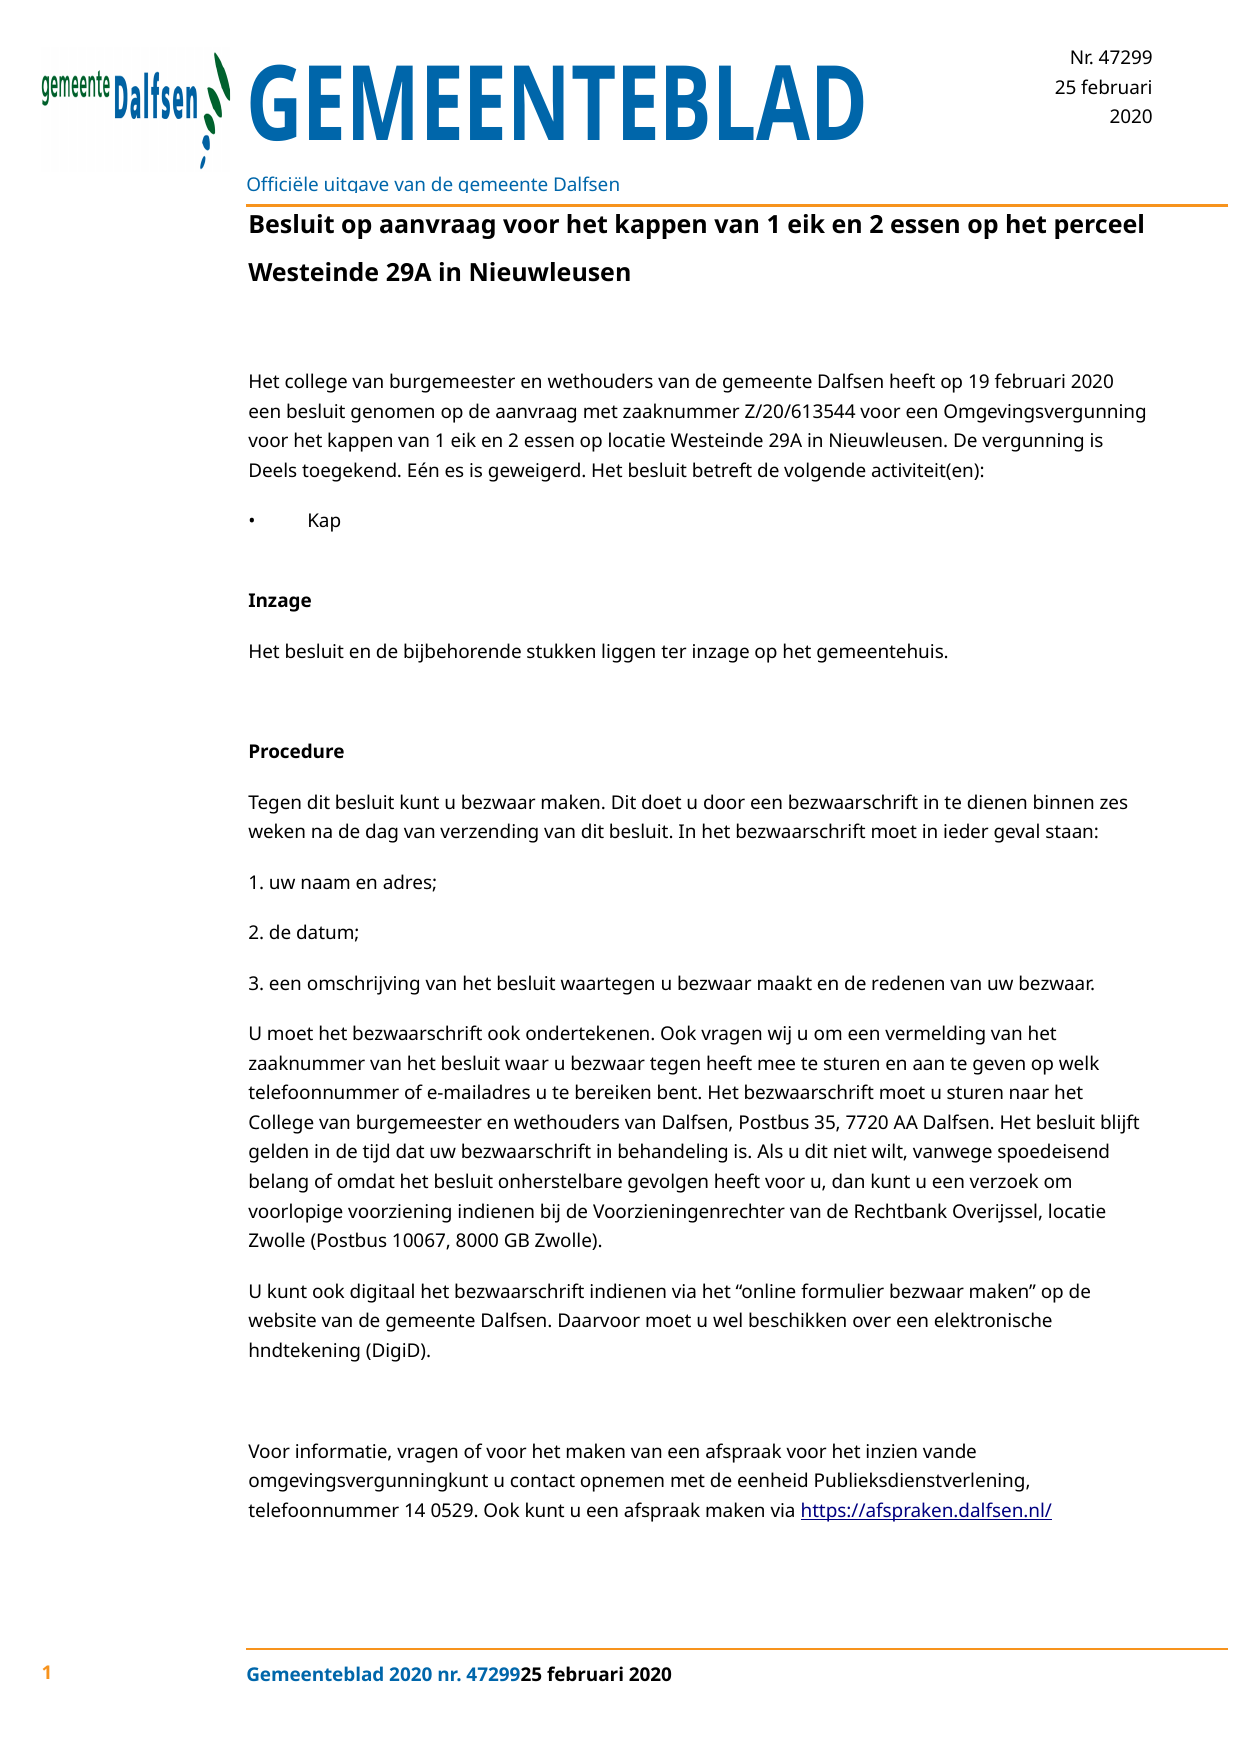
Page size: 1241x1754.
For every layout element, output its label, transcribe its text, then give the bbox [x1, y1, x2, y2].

text Procedure [248, 739, 1152, 764]
text U kunt ook digitaal het bezwaarschrift indienen via het “online formulier bezwaar maken” op de website van de gemeente Dalfsen. Daarvoor moet u wel beschikken over een elektronische hndtekening (DigiD). [248, 1278, 1152, 1363]
picture [41, 47, 231, 172]
text 3. een omschrijving van het besluit waartegen u bezwaar maakt en de redenen van uw bezwaar. [248, 970, 1152, 996]
text Besluit op aanvraag voor het kappen van 1 eik en 2 essen op het perceel Westeinde 29A in Nieuwleusen [248, 207, 1152, 288]
text 1. uw naam en adres; [248, 869, 1152, 895]
text Inzage [248, 587, 1152, 613]
text Voor informatie, vragen of voor het maken van een afspraak voor het inzien vande omgevingsvergunningkunt u contact opnemen met de eenheid Publieksdienstverlening, telefoonnummer 14 0529. Ook kunt u een afspraak maken via https://afspraken.dalfsen.nl/ [248, 1438, 1152, 1523]
text Tegen dit besluit kunt u bezwaar maken. Dit doet u door een bezwaarschrift in te dienen binnen zes weken na de dag van verzending van dit besluit. In het bezwaarschrift moet in ieder geval staan: [248, 789, 1152, 844]
text U moet het bezwaarschrift ook ondertekenen. Ook vragen wij u om een vermelding van het zaaknummer van het besluit waar u bezwaar tegen heeft mee te sturen en aan te geven op welk telefoonnummer of e-mailadres u te bereiken bent. Het bezwaarschrift moet u sturen naar het College van burgemeester en wethouders van Dalfsen, Postbus 35, 7720 AA Dalfsen. Het besluit blijft gelden in de tijd dat uw bezwaarschrift in behandeling is. Als u dit niet wilt, vanwege spoedeisend belang of omdat het besluit onherstelbare gevolgen heeft voor u, dan kunt u een verzoek om voorlopige voorziening indienen bij de Voorzieningenrechter van de Rechtbank Overijssel, locatie Zwolle (Postbus 10067, 8000 GB Zwolle). [248, 1020, 1152, 1253]
text 2. de datum; [248, 919, 1152, 945]
text Het besluit en de bijbehorende stukken liggen ter inzage op het gemeentehuis. [248, 638, 1152, 664]
text Het college van burgemeester en wethouders van de gemeente Dalfsen heeft op 19 februari 2020 een besluit genomen op de aanvraag met zaaknummer Z/20/613544 voor een Omgevingsvergunning voor het kappen van 1 eik en 2 essen op locatie Westeinde 29A in Nieuwleusen. De vergunning is Deels toegekend. Eén es is geweigerd. Het besluit betreft de volgende activiteit(en): [248, 368, 1152, 483]
list Kap [248, 507, 1152, 533]
